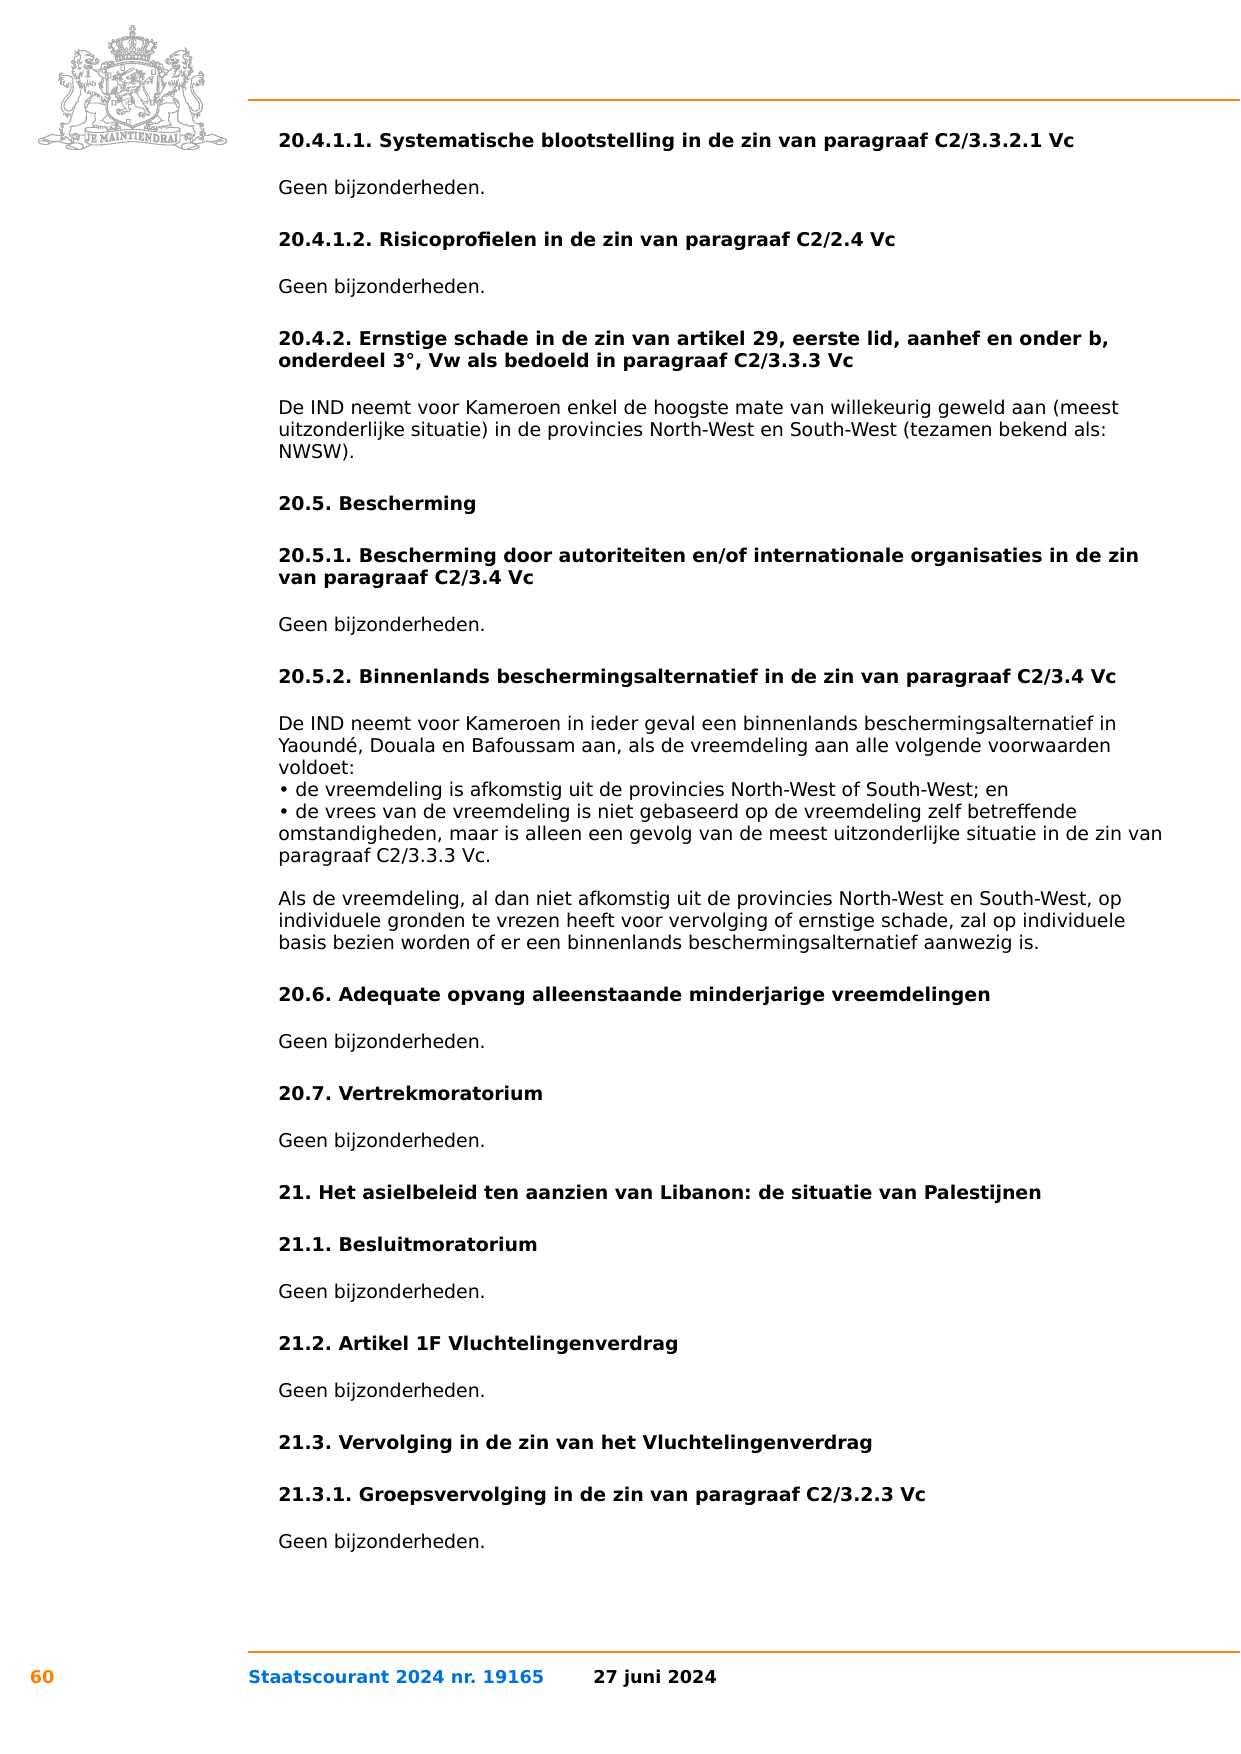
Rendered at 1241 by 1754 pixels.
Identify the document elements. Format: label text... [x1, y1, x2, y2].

subtitle 21.3. Vervolging in de zin van het Vluchtelingenverdrag [278, 1432, 1163, 1454]
text Geen bijzonderheden. [278, 1380, 1163, 1402]
text • de vrees van de vreemdeling is niet gebaseerd op de vreemdeling zelf betreffende omstandigheden, maar is alleen een gevolg van de meest uitzonderlijke situatie in de zin van paragraaf C2/3.3.3 Vc. [278, 801, 1163, 866]
text Geen bijzonderheden. [278, 276, 1163, 298]
subtitle 21.2. Artikel 1F Vluchtelingenverdrag [278, 1333, 1163, 1355]
text Geen bijzonderheden. [278, 1031, 1163, 1053]
subtitle 20.4.1.1. Systematische blootstelling in de zin van paragraaf C2/3.3.2.1 Vc [278, 130, 1163, 152]
subtitle 20.4.2. Ernstige schade in de zin van artikel 29, eerste lid, aanhef en onder b, onderdeel 3°, Vw als bedoeld in paragraaf C2/3.3.3 Vc [278, 328, 1163, 372]
subtitle 20.5.1. Bescherming door autoriteiten en/of internationale organisaties in de zin van paragraaf C2/3.4 Vc [278, 545, 1163, 589]
text Geen bijzonderheden. [278, 1531, 1163, 1553]
text Geen bijzonderheden. [278, 177, 1163, 199]
picture [38, 25, 227, 150]
text Geen bijzonderheden. [278, 1130, 1163, 1152]
text Geen bijzonderheden. [278, 614, 1163, 636]
subtitle 20.4.1.2. Risicoprofielen in de zin van paragraaf C2/2.4 Vc [278, 229, 1163, 251]
text De IND neemt voor Kameroen enkel de hoogste mate van willekeurig geweld aan (meest uitzonderlijke situatie) in de provincies North-West en South-West (tezamen bekend als: NWSW). [278, 397, 1163, 463]
subtitle 20.7. Vertrekmoratorium [278, 1083, 1163, 1105]
subtitle 20.6. Adequate opvang alleenstaande minderjarige vreemdelingen [278, 984, 1163, 1006]
subtitle 20.5.2. Binnenlands beschermingsalternatief in de zin van paragraaf C2/3.4 Vc [278, 666, 1163, 688]
subtitle 21. Het asielbeleid ten aanzien van Libanon: de situatie van Palestijnen [278, 1182, 1163, 1204]
text Geen bijzonderheden. [278, 1281, 1163, 1303]
text De IND neemt voor Kameroen in ieder geval een binnenlands beschermingsalternatief in Yaoundé, Douala en Bafoussam aan, als de vreemdeling aan alle volgende voorwaarden voldoet: [278, 713, 1163, 778]
text Als de vreemdeling, al dan niet afkomstig uit de provincies North-West en South-West, op individuele gronden te vrezen heeft voor vervolging of ernstige schade, zal op individuele basis bezien worden of er een binnenlands beschermingsalternatief aanwezig is. [278, 888, 1163, 954]
subtitle 21.1. Besluitmoratorium [278, 1234, 1163, 1256]
subtitle 21.3.1. Groepsvervolging in de zin van paragraaf C2/3.2.3 Vc [278, 1484, 1163, 1506]
text • de vreemdeling is afkomstig uit de provincies North-West of South-West; en [278, 778, 1163, 801]
subtitle 20.5. Bescherming [278, 493, 1163, 515]
